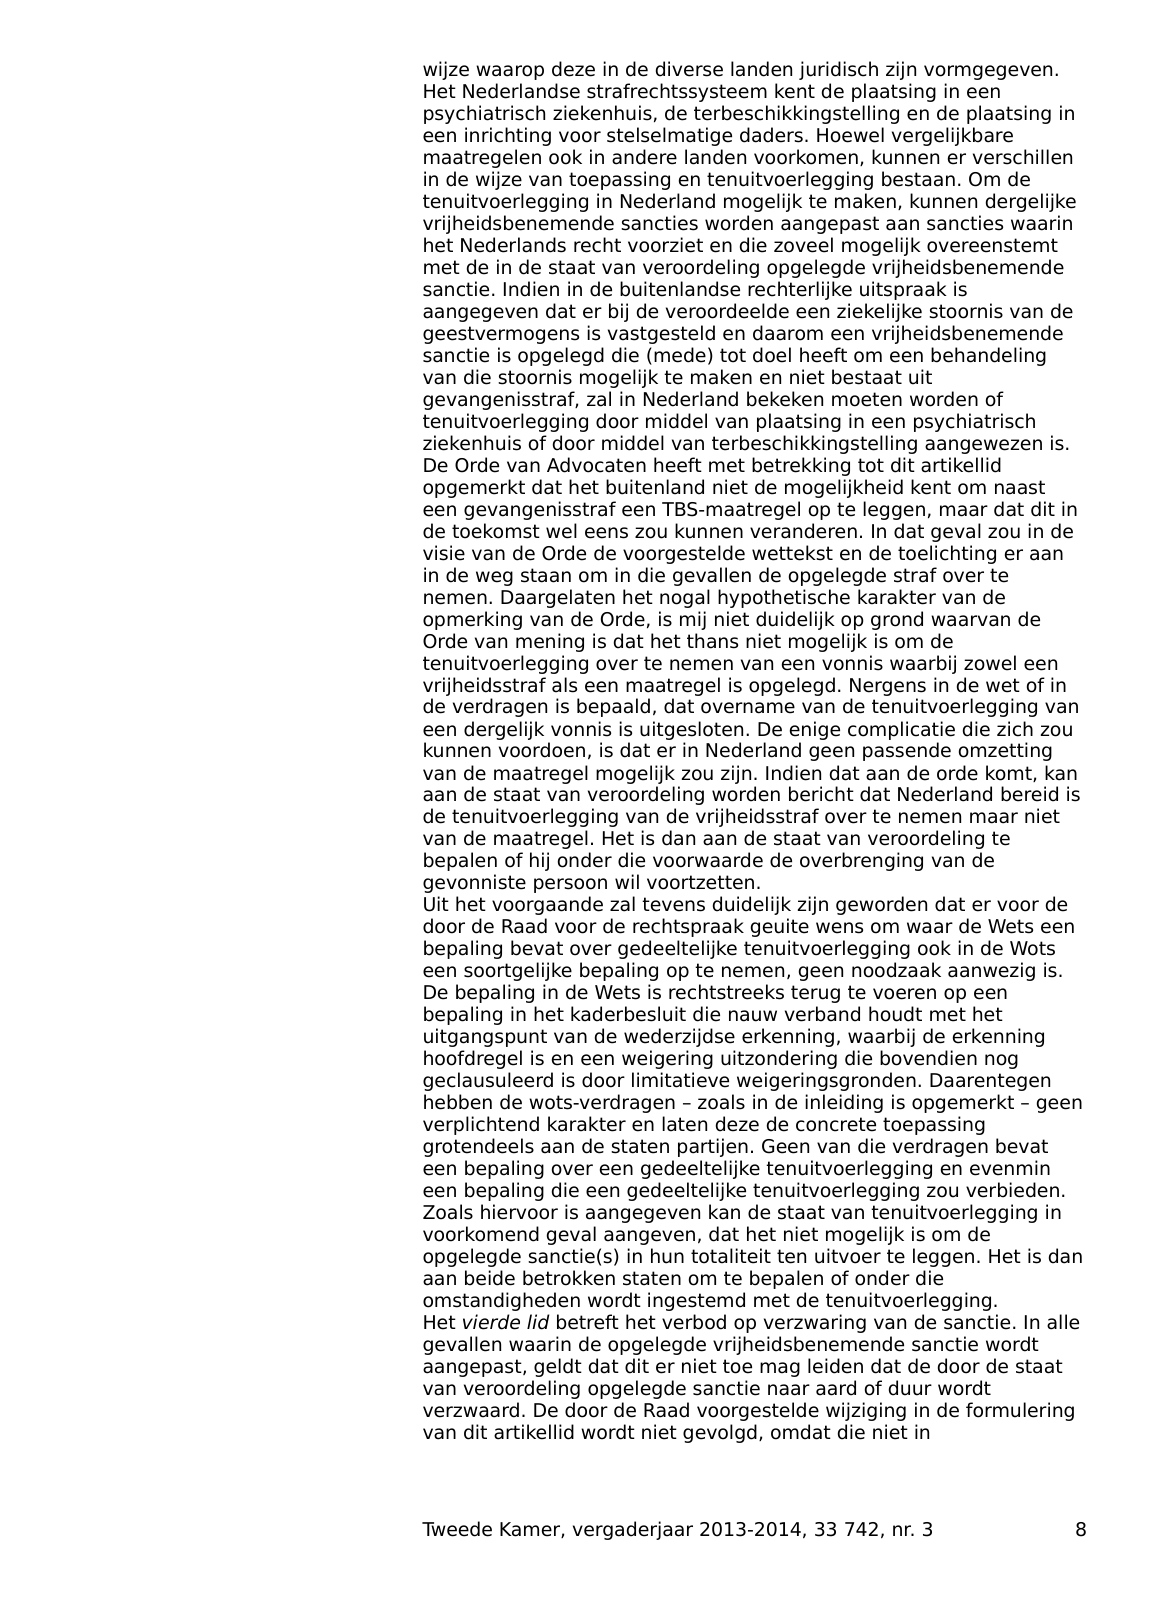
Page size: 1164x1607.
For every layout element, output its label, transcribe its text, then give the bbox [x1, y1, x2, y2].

text wijze waarop deze in de diverse landen juridisch zijn vormgegeven. Het Nederlandse strafrechtssysteem kent de plaatsing in een psychiatrisch ziekenhuis, de terbeschikkingstelling en de plaatsing in een inrichting voor stelselmatige daders. Hoewel vergelijkbare maatregelen ook in andere landen voorkomen, kunnen er verschillen in de wijze van toepassing en tenuitvoerlegging bestaan. Om de tenuitvoerlegging in Nederland mogelijk te maken, kunnen dergelijke vrijheidsbenemende sancties worden aangepast aan sancties waarin het Nederlands recht voorziet en die zoveel mogelijk overeenstemt met de in de staat van veroordeling opgelegde vrijheidsbenemende sanctie. Indien in de buitenlandse rechterlijke uitspraak is aangegeven dat er bij de veroordeelde een ziekelijke stoornis van de geestvermogens is vastgesteld en daarom een vrijheidsbenemende sanctie is opgelegd die (mede) tot doel heeft om een behandeling van die stoornis mogelijk te maken en niet bestaat uit gevangenisstraf, zal in Nederland bekeken moeten worden of tenuitvoerlegging door middel van plaatsing in een psychiatrisch ziekenhuis of door middel van terbeschikkingstelling aangewezen is. De Orde van Advocaten heeft met betrekking tot dit artikellid opgemerkt dat het buitenland niet de mogelijkheid kent om naast een gevangenisstraf een TBS-maatregel op te leggen, maar dat dit in de toekomst wel eens zou kunnen veranderen. In dat geval zou in de visie van de Orde de voorgestelde wettekst en de toelichting er aan in de weg staan om in die gevallen de opgelegde straf over te nemen. Daargelaten het nogal hypothetische karakter van de opmerking van de Orde, is mij niet duidelijk op grond waarvan de Orde van mening is dat het thans niet mogelijk is om de tenuitvoerlegging over te nemen van een vonnis waarbij zowel een vrijheidsstraf als een maatregel is opgelegd. Nergens in de wet of in de verdragen is bepaald, dat overname van de tenuitvoerlegging van een dergelijk vonnis is uitgesloten. De enige complicatie die zich zou kunnen voordoen, is dat er in Nederland geen passende omzetting van de maatregel mogelijk zou zijn. Indien dat aan de orde komt, kan aan de staat van veroordeling worden bericht dat Nederland bereid is de tenuitvoerlegging van de vrijheidsstraf over te nemen maar niet van de maatregel. Het is dan aan de staat van veroordeling te bepalen of hij onder die voorwaarde de overbrenging van de gevonniste persoon wil voortzetten. [422, 59, 1087, 894]
text Het vierde lid betreft het verbod op verzwaring van de sanctie. In alle gevallen waarin de opgelegde vrijheidsbenemende sanctie wordt aangepast, geldt dat dit er niet toe mag leiden dat de door de staat van veroordeling opgelegde sanctie naar aard of duur wordt verzwaard. De door de Raad voorgestelde wijziging in de formulering van dit artikellid wordt niet gevolgd, omdat die niet in [422, 1312, 1087, 1444]
text Uit het voorgaande zal tevens duidelijk zijn geworden dat er voor de door de Raad voor de rechtspraak geuite wens om waar de Wets een bepaling bevat over gedeeltelijke tenuitvoerlegging ook in de Wots een soortgelijke bepaling op te nemen, geen noodzaak aanwezig is. De bepaling in de Wets is rechtstreeks terug te voeren op een bepaling in het kaderbesluit die nauw verband houdt met het uitgangspunt van de wederzijdse erkenning, waarbij de erkenning hoofdregel is en een weigering uitzondering die bovendien nog geclausuleerd is door limitatieve weigeringsgronden. Daarentegen hebben de wots-verdragen – zoals in de inleiding is opgemerkt – geen verplichtend karakter en laten deze de concrete toepassing grotendeels aan de staten partijen. Geen van die verdragen bevat een bepaling over een gedeeltelijke tenuitvoerlegging en evenmin een bepaling die een gedeeltelijke tenuitvoerlegging zou verbieden. Zoals hiervoor is aangegeven kan de staat van tenuitvoerlegging in voorkomend geval aangeven, dat het niet mogelijk is om de opgelegde sanctie(s) in hun totaliteit ten uitvoer te leggen. Het is dan aan beide betrokken staten om te bepalen of onder die omstandigheden wordt ingestemd met de tenuitvoerlegging. [422, 894, 1087, 1312]
